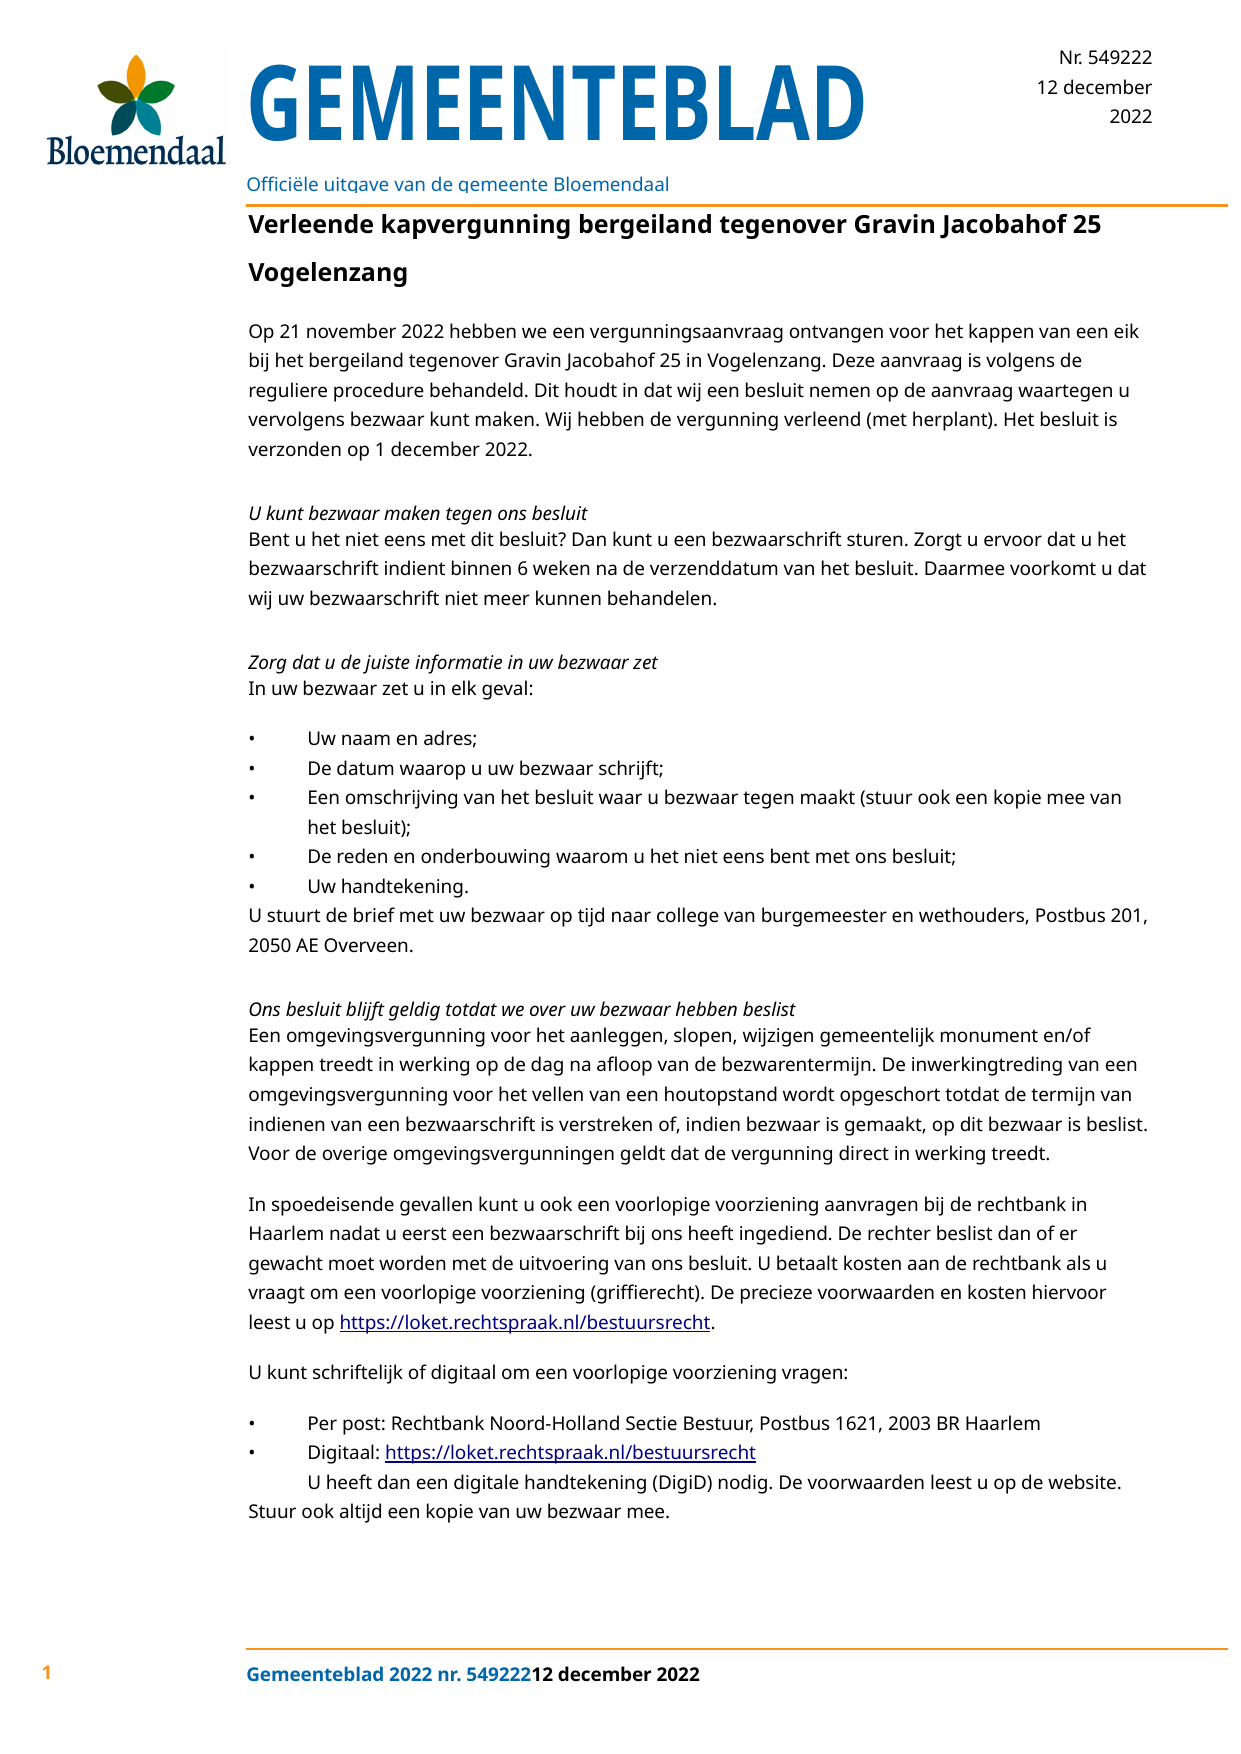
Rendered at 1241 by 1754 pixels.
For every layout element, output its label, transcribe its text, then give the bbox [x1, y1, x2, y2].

text Een omgevingsvergunning voor het aanleggen, slopen, wijzigen gemeentelijk monument en/of kappen treedt in werking op de dag na afloop van de bezwarentermijn. De inwerkingtreding van een omgevingsvergunning voor het vellen van een houtopstand wordt opgeschort totdat de termijn van indienen van een bezwaarschrift is verstreken of, indien bezwaar is gemaakt, op dit bezwaar is beslist. Voor de overige omgevingsvergunningen geldt dat de vergunning direct in werking treedt. [248, 1022, 1152, 1166]
text Zorg dat u de juiste informatie in uw bezwaar zet [248, 649, 1152, 675]
picture [41, 47, 231, 172]
list U heeft dan een digitale handtekening (DigiD) nodig. De voorwaarden leest u op de website. [248, 1469, 1152, 1495]
list Uw handtekening. [248, 873, 1152, 899]
text In spoedeisende gevallen kunt u ook een voorlopige voorziening aanvragen bij de rechtbank in Haarlem nadat u eerst een bezwaarschrift bij ons heeft ingediend. De rechter beslist dan of er gewacht moet worden met de uitvoering van ons besluit. U betaalt kosten aan de rechtbank als u vraagt om een voorlopige voorziening (griffierecht). De precieze voorwaarden en kosten hiervoor leest u op https://loket.rechtspraak.nl/bestuursrecht. [248, 1191, 1152, 1335]
text U kunt bezwaar maken tegen ons besluit [248, 500, 1152, 526]
list Per post: Rechtbank Noord-Holland Sectie Bestuur, Postbus 1621, 2003 BR Haarlem [248, 1410, 1152, 1436]
list De datum waarop u uw bezwaar schrijft; [248, 755, 1152, 781]
text Ons besluit blijft geldig totdat we over uw bezwaar hebben beslist [248, 996, 1152, 1022]
text U kunt schriftelijk of digitaal om een voorlopige voorziening vragen: [248, 1359, 1152, 1385]
list De reden en onderbouwing waarom u het niet eens bent met ons besluit; [248, 843, 1152, 869]
text U stuurt de brief met uw bezwaar op tijd naar college van burgemeester en wethouders, Postbus 201, 2050 AE Overveen. [248, 903, 1152, 958]
list Uw naam en adres; [248, 725, 1152, 751]
text Stuur ook altijd een kopie van uw bezwaar mee. [248, 1499, 1152, 1524]
text Verleende kapvergunning bergeiland tegenover Gravin Jacobahof 25 Vogelenzang [248, 207, 1152, 288]
text Bent u het niet eens met dit besluit? Dan kunt u een bezwaarschrift sturen. Zorgt u ervoor dat u het bezwaarschrift indient binnen 6 weken na de verzenddatum van het besluit. Daarmee voorkomt u dat wij uw bezwaarschrift niet meer kunnen behandelen. [248, 526, 1152, 611]
list Digitaal: https://loket.rechtspraak.nl/bestuursrecht [248, 1439, 1152, 1465]
text Op 21 november 2022 hebben we een vergunningsaanvraag ontvangen voor het kappen van een eik bij het bergeiland tegenover Gravin Jacobahof 25 in Vogelenzang. Deze aanvraag is volgens de reguliere procedure behandeld. Dit houdt in dat wij een besluit nemen op de aanvraag waartegen u vervolgens bezwaar kunt maken. Wij hebben de vergunning verleend (met herplant). Het besluit is verzonden op 1 december 2022. [248, 318, 1152, 462]
text In uw bezwaar zet u in elk geval: [248, 675, 1152, 701]
list Een omschrijving van het besluit waar u bezwaar tegen maakt (stuur ook een kopie mee van het besluit); [248, 784, 1152, 840]
